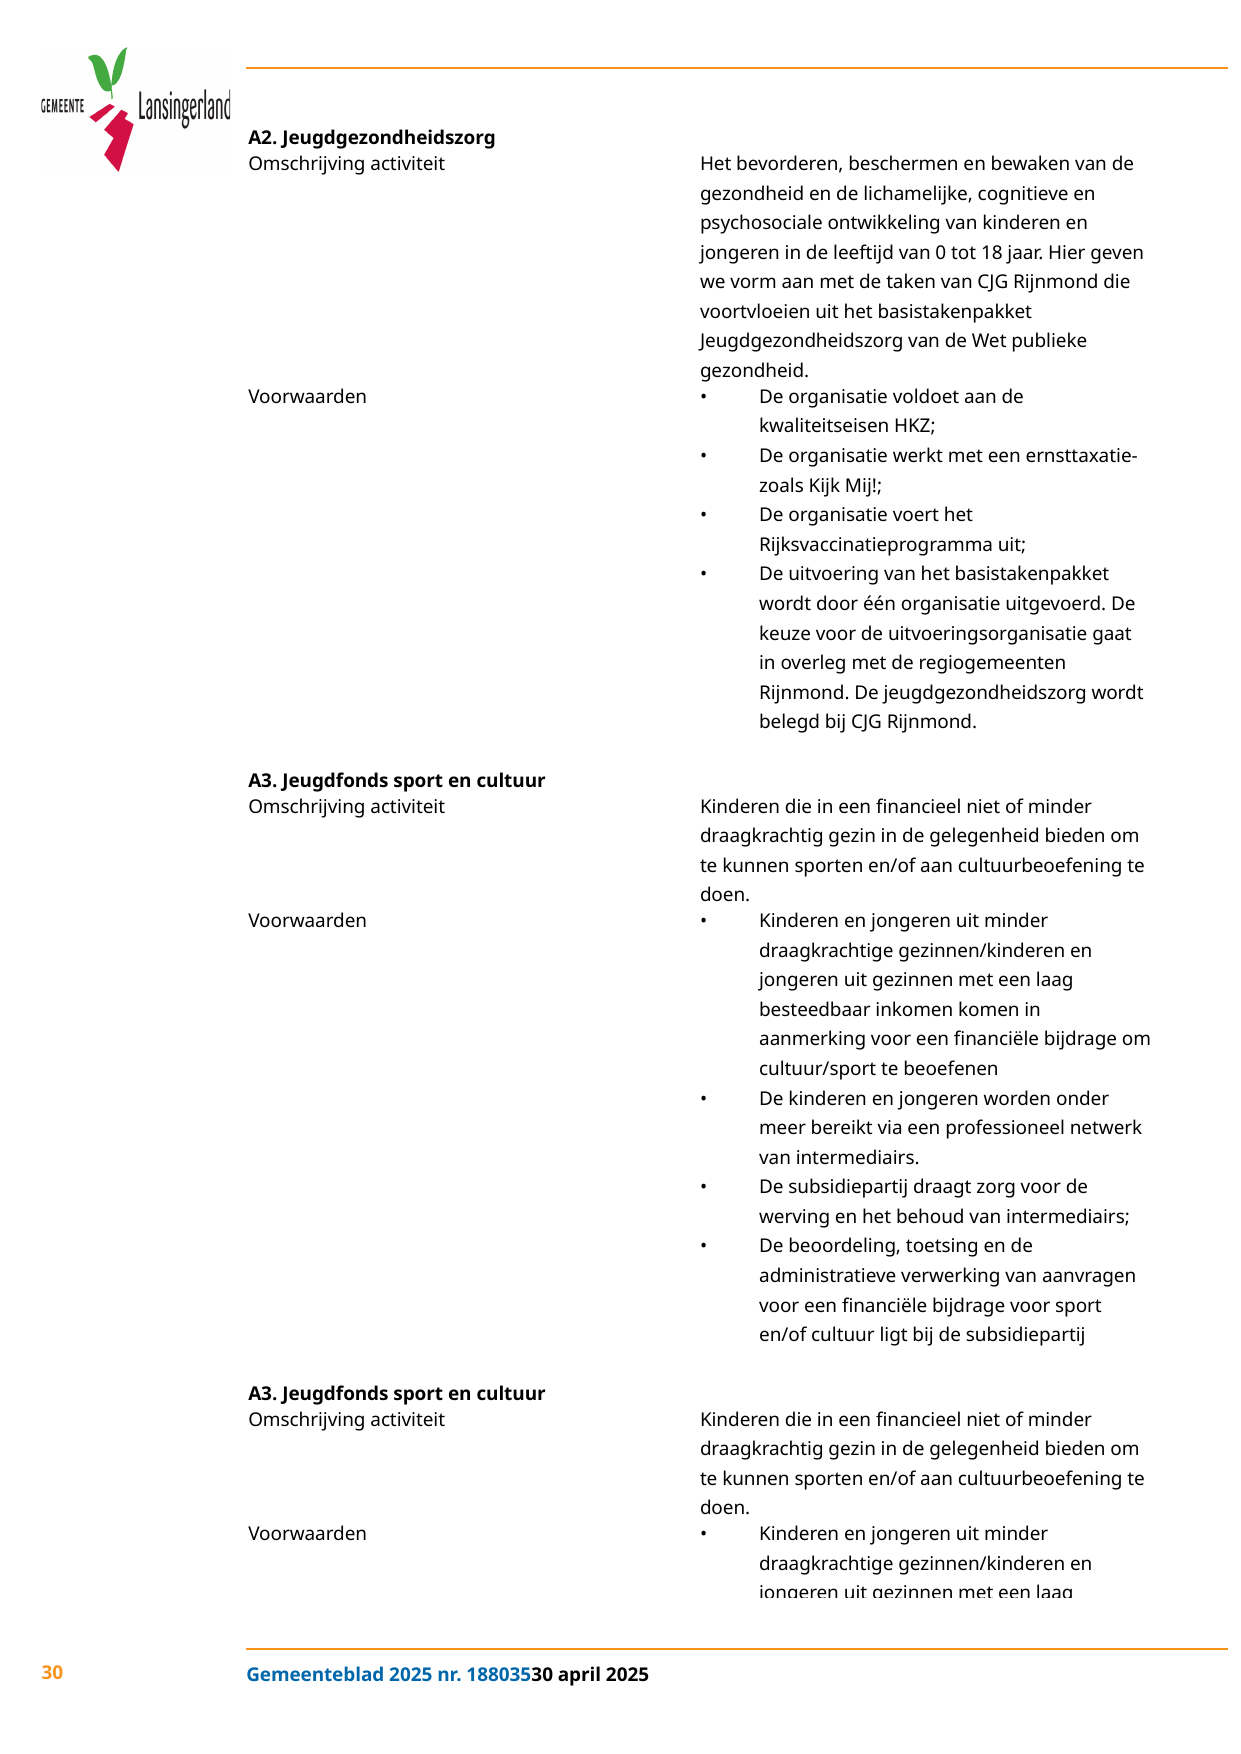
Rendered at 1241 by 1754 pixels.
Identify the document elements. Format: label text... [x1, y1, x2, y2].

table_header A3. Jeugdfonds sport en cultuur [248, 767, 1152, 793]
table_cell De organisatie voldoet aan de kwaliteitseisen HKZ; De organisatie werkt met een ernsttaxatie-zoals Kijk Mij!; De organisatie voert het Rijksvaccinatieprogramma uit; De uitvoering van het basistakenpakket wordt door één organisatie uitgevoerd. De keuze voor de uitvoeringsorganisatie gaat in overleg met de regiogemeenten Rijnmond. De jeugdgezondheidszorg wordt belegd bij CJG Rijnmond. [700, 383, 1152, 734]
table_header A3. Jeugdfonds sport en cultuur [248, 1380, 1152, 1406]
table_cell Het bevorderen, beschermen en bewaken van de gezondheid en de lichamelijke, cognitieve en psychosociale ontwikkeling van kinderen en jongeren in de leeftijd van 0 tot 18 jaar. Hier geven we vorm aan met de taken van CJG Rijnmond die voortvloeien uit het basistakenpakket Jeugdgezondheidszorg van de Wet publieke gezondheid. [700, 150, 1152, 383]
picture [41, 47, 231, 172]
table_cell Kinderen die in een financieel niet of minder draagkrachtig gezin in de gelegenheid bieden om te kunnen sporten en/of aan cultuurbeoefening te doen. [700, 1406, 1152, 1520]
table_cell Kinderen en jongeren uit minder draagkrachtige gezinnen/kinderen en jongeren uit gezinnen met een laag besteedbaar inkomen komen in aanmerking voor een financiële bijdrage om cultuur/sport te beoefenen De kinderen en jongeren worden onder meer bereikt via een professioneel netwerk van intermediairs. De subsidiepartij draagt zorg voor de werving en het behoud van intermediairs; De beoordeling, toetsing en de administratieve verwerking van aanvragen voor een financiële bijdrage voor sport en/of cultuur ligt bij de subsidiepartij [700, 907, 1152, 1347]
table_cell Omschrijving activiteit [248, 1406, 700, 1520]
table_cell Omschrijving activiteit [248, 793, 700, 907]
table_header A2. Jeugdgezondheidszorg [248, 125, 1152, 150]
table_cell Voorwaarden [248, 1520, 700, 1597]
table_cell Voorwaarden [248, 383, 700, 734]
table_cell Omschrijving activiteit [248, 150, 700, 383]
table_cell Kinderen en jongeren uit minder draagkrachtige gezinnen/kinderen en jongeren uit gezinnen met een laag [700, 1520, 1152, 1597]
table_cell Voorwaarden [248, 907, 700, 1347]
table_cell Kinderen die in een financieel niet of minder draagkrachtig gezin in de gelegenheid bieden om te kunnen sporten en/of aan cultuurbeoefening te doen. [700, 793, 1152, 907]
